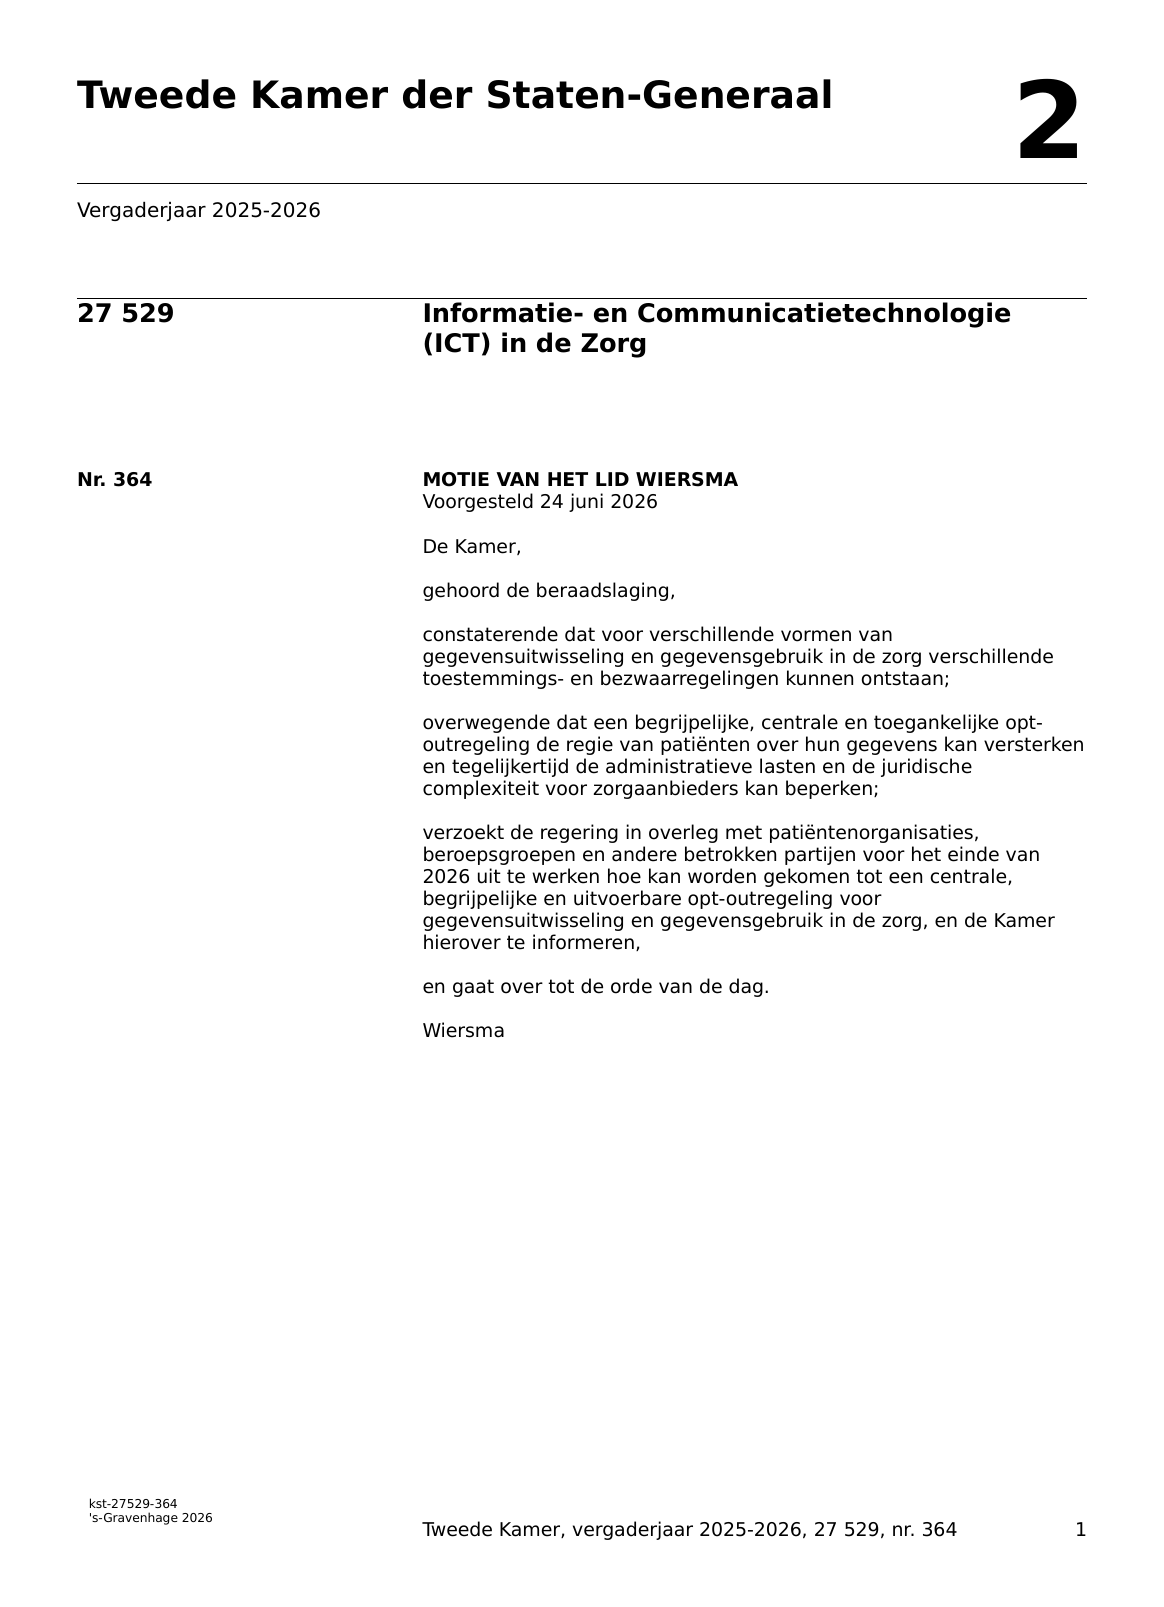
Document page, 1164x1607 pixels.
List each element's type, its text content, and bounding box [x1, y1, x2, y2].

table_header 2 [886, 59, 1087, 183]
subtitle 27 529 Informatie- en Communicatietechnologie (ICT) in de Zorg [77, 299, 1087, 358]
text overwegende dat een begrijpelijke, centrale en toegankelijke opt-outregeling de regie van patiënten over hun gegevens kan versterken en tegelijkertijd de administratieve lasten en de juridische complexiteit voor zorgaanbieders kan beperken; [422, 712, 1087, 800]
text constaterende dat voor verschillende vormen van gegevensuitwisseling en gegevensgebruik in de zorg verschillende toestemmings- en bezwaarregelingen kunnen ontstaan; [422, 624, 1087, 690]
text 's-Gravenhage 2026 [88, 1511, 323, 1525]
text gehoord de beraadslaging, [422, 580, 1087, 602]
table_cell Vergaderjaar 2025-2026 [77, 184, 1087, 298]
text De Kamer, [422, 536, 1087, 557]
text Wiersma [422, 1020, 1087, 1042]
text kst-27529-364 [88, 1497, 323, 1511]
table_header Tweede Kamer der Staten-Generaal [77, 59, 886, 183]
text en gaat over tot de orde van de dag. [422, 976, 1087, 998]
text verzoekt de regering in overleg met patiëntenorganisaties, beroepsgroepen en andere betrokken partijen voor het einde van 2026 uit te werken hoe kan worden gekomen tot een centrale, begrijpelijke en uitvoerbare opt-outregeling voor gegevensuitwisseling en gegevensgebruik in de zorg, en de Kamer hierover te informeren, [422, 822, 1087, 954]
text Voorgesteld 24 juni 2026 [422, 491, 1087, 513]
subtitle Nr. 364 MOTIE VAN HET LID WIERSMA [77, 469, 1087, 491]
